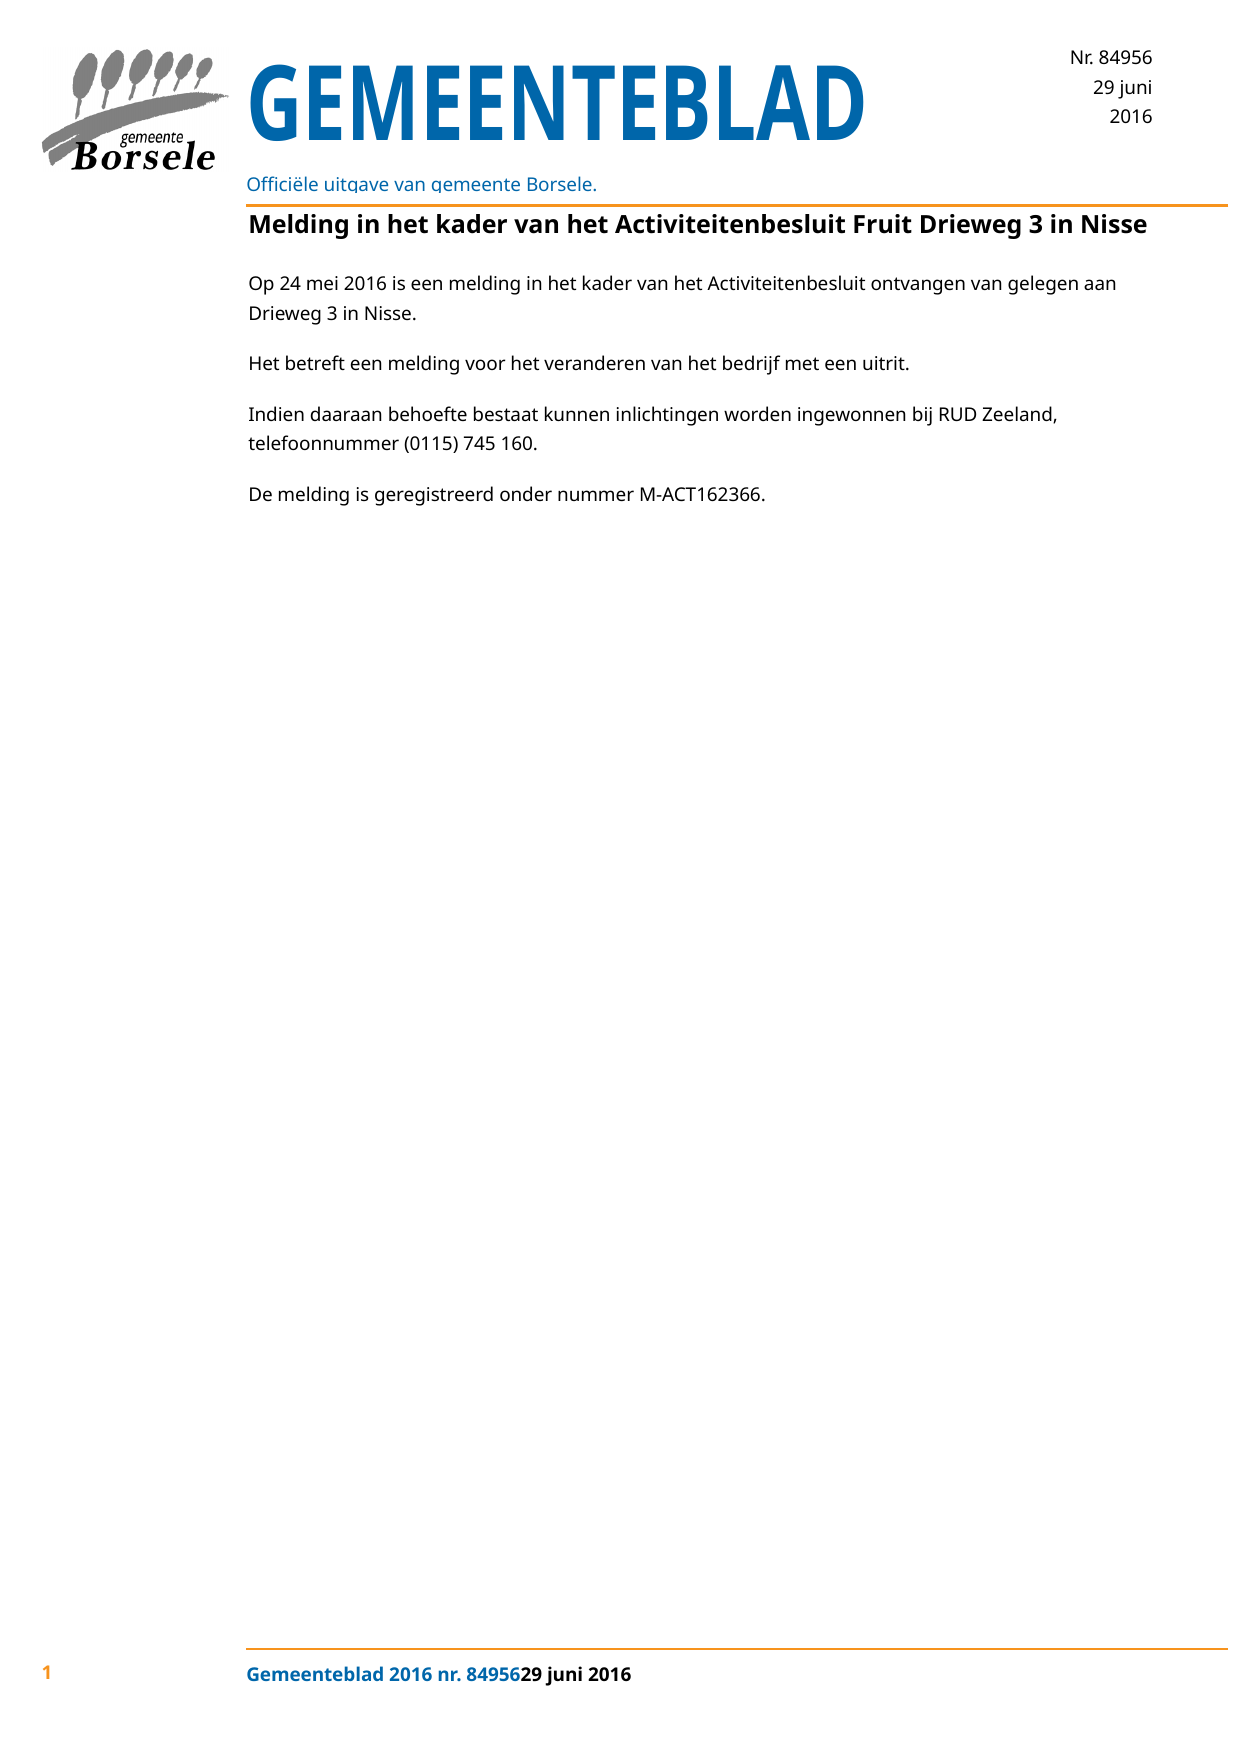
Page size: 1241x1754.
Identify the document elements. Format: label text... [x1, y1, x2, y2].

text Het betreft een melding voor het veranderen van het bedrijf met een uitrit. [248, 350, 1152, 376]
picture [41, 47, 231, 172]
text Indien daaraan behoefte bestaat kunnen inlichtingen worden ingewonnen bij RUD Zeeland, telefoonnummer (0115) 745 160. [248, 401, 1152, 456]
text Melding in het kader van het Activiteitenbesluit Fruit Drieweg 3 in Nisse [248, 207, 1152, 241]
text Op 24 mei 2016 is een melding in het kader van het Activiteitenbesluit ontvangen van gelegen aan Drieweg 3 in Nisse. [248, 270, 1152, 326]
text De melding is geregistreerd onder nummer M-ACT162366. [248, 481, 1152, 506]
